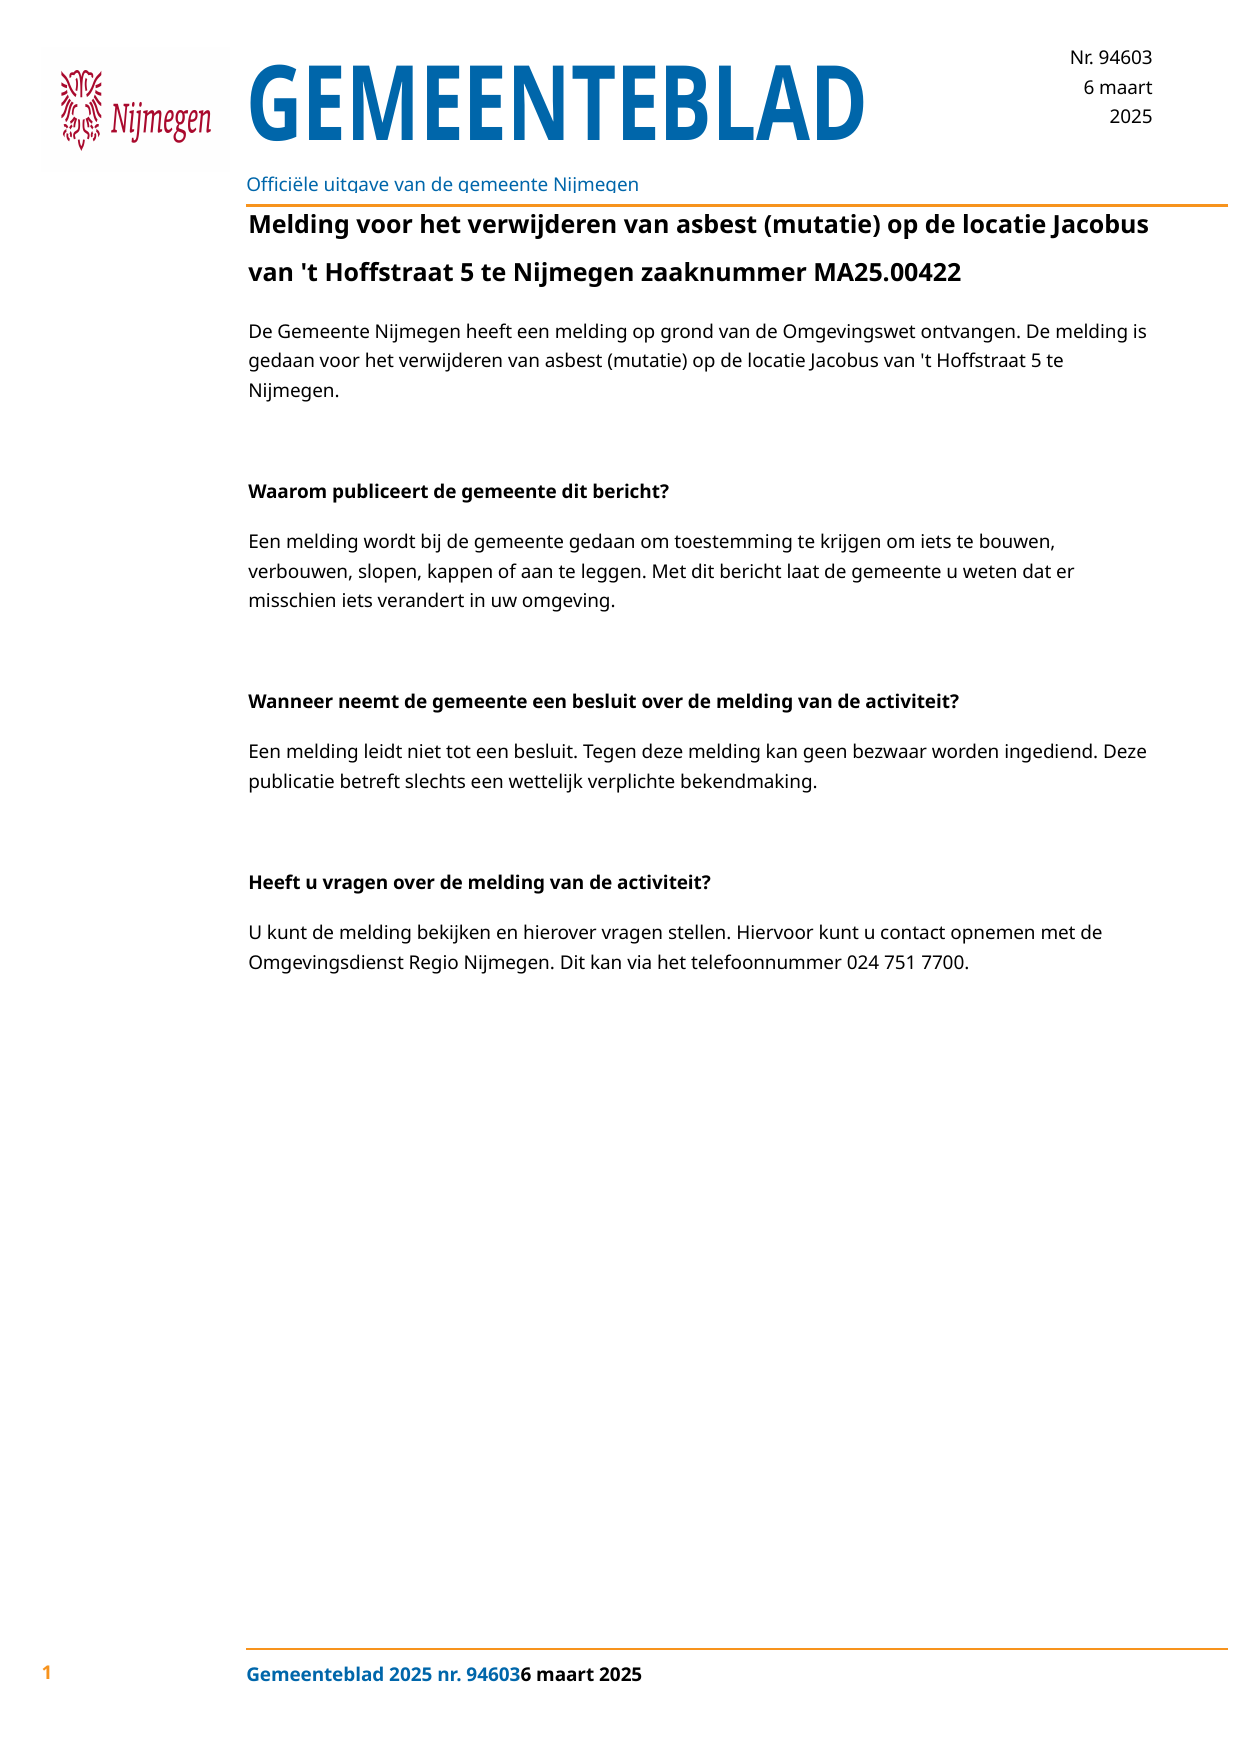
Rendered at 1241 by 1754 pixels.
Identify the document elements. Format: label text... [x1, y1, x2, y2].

text Een melding leidt niet tot een besluit. Tegen deze melding kan geen bezwaar worden ingediend. Deze publicatie betreft slechts een wettelijk verplichte bekendmaking. [248, 739, 1152, 794]
text Heeft u vragen over de melding van de activiteit? [248, 869, 1152, 895]
text De Gemeente Nijmegen heeft een melding op grond van de Omgevingswet ontvangen. De melding is gedaan voor het verwijderen van asbest (mutatie) op de locatie Jacobus van 't Hoffstraat 5 te Nijmegen. [248, 318, 1152, 403]
text Melding voor het verwijderen van asbest (mutatie) op de locatie Jacobus van 't Hoffstraat 5 te Nijmegen zaaknummer MA25.00422 [248, 207, 1152, 288]
text Waarom publiceert de gemeente dit bericht? [248, 478, 1152, 504]
text Wanneer neemt de gemeente een besluit over de melding van de activiteit? [248, 688, 1152, 714]
picture [41, 47, 231, 172]
text Een melding wordt bij de gemeente gedaan om toestemming te krijgen om iets te bouwen, verbouwen, slopen, kappen of aan te leggen. Met dit bericht laat de gemeente u weten dat er misschien iets verandert in uw omgeving. [248, 528, 1152, 613]
text U kunt de melding bekijken en hierover vragen stellen. Hiervoor kunt u contact opnemen met de Omgevingsdienst Regio Nijmegen. Dit kan via het telefoonnummer 024 751 7700. [248, 919, 1152, 975]
